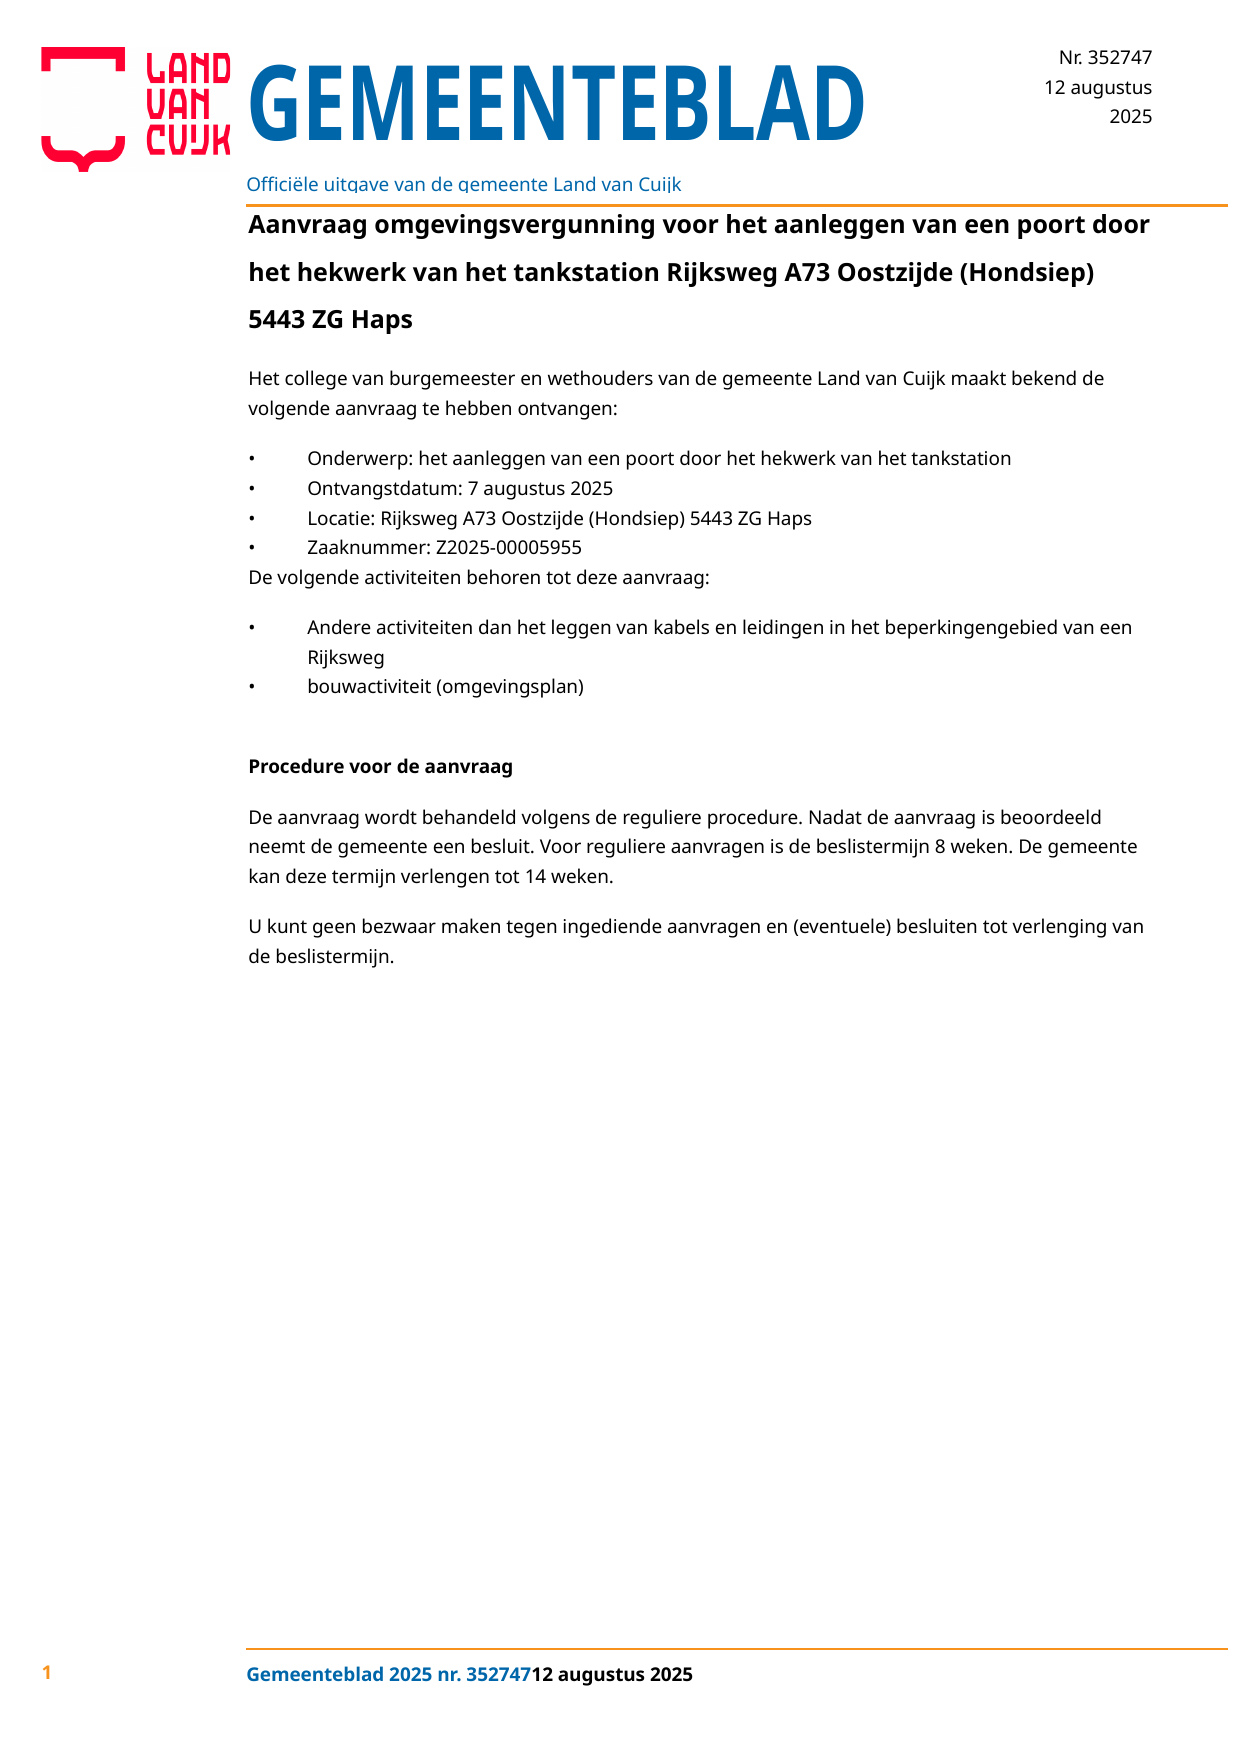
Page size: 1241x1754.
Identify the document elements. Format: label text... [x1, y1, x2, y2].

list Onderwerp: het aanleggen van een poort door het hekwerk van het tankstation [248, 446, 1152, 471]
picture [41, 47, 231, 172]
list bouwactiviteit (omgevingsplan) [248, 673, 1152, 699]
list Andere activiteiten dan het leggen van kabels en leidingen in het beperkingengebied van een Rijksweg [248, 614, 1152, 669]
text Procedure voor de aanvraag [248, 753, 1152, 779]
list Zaaknummer: Z2025-00005955 [248, 534, 1152, 560]
text De aanvraag wordt behandeld volgens de reguliere procedure. Nadat de aanvraag is beoordeeld neemt de gemeente een besluit. Voor reguliere aanvragen is de beslistermijn 8 weken. De gemeente kan deze termijn verlengen tot 14 weken. [248, 804, 1152, 889]
list Locatie: Rijksweg A73 Oostzijde (Hondsiep) 5443 ZG Haps [248, 505, 1152, 530]
text Aanvraag omgevingsvergunning voor het aanleggen van een poort door het hekwerk van het tankstation Rijksweg A73 Oostzijde (Hondsiep) 5443 ZG Haps [248, 207, 1152, 336]
text U kunt geen bezwaar maken tegen ingediende aanvragen en (eventuele) besluiten tot verlenging van de beslistermijn. [248, 913, 1152, 969]
text De volgende activiteiten behoren tot deze aanvraag: [248, 564, 1152, 589]
list Ontvangstdatum: 7 augustus 2025 [248, 475, 1152, 501]
text Het college van burgemeester en wethouders van de gemeente Land van Cuijk maakt bekend de volgende aanvraag te hebben ontvangen: [248, 366, 1152, 421]
